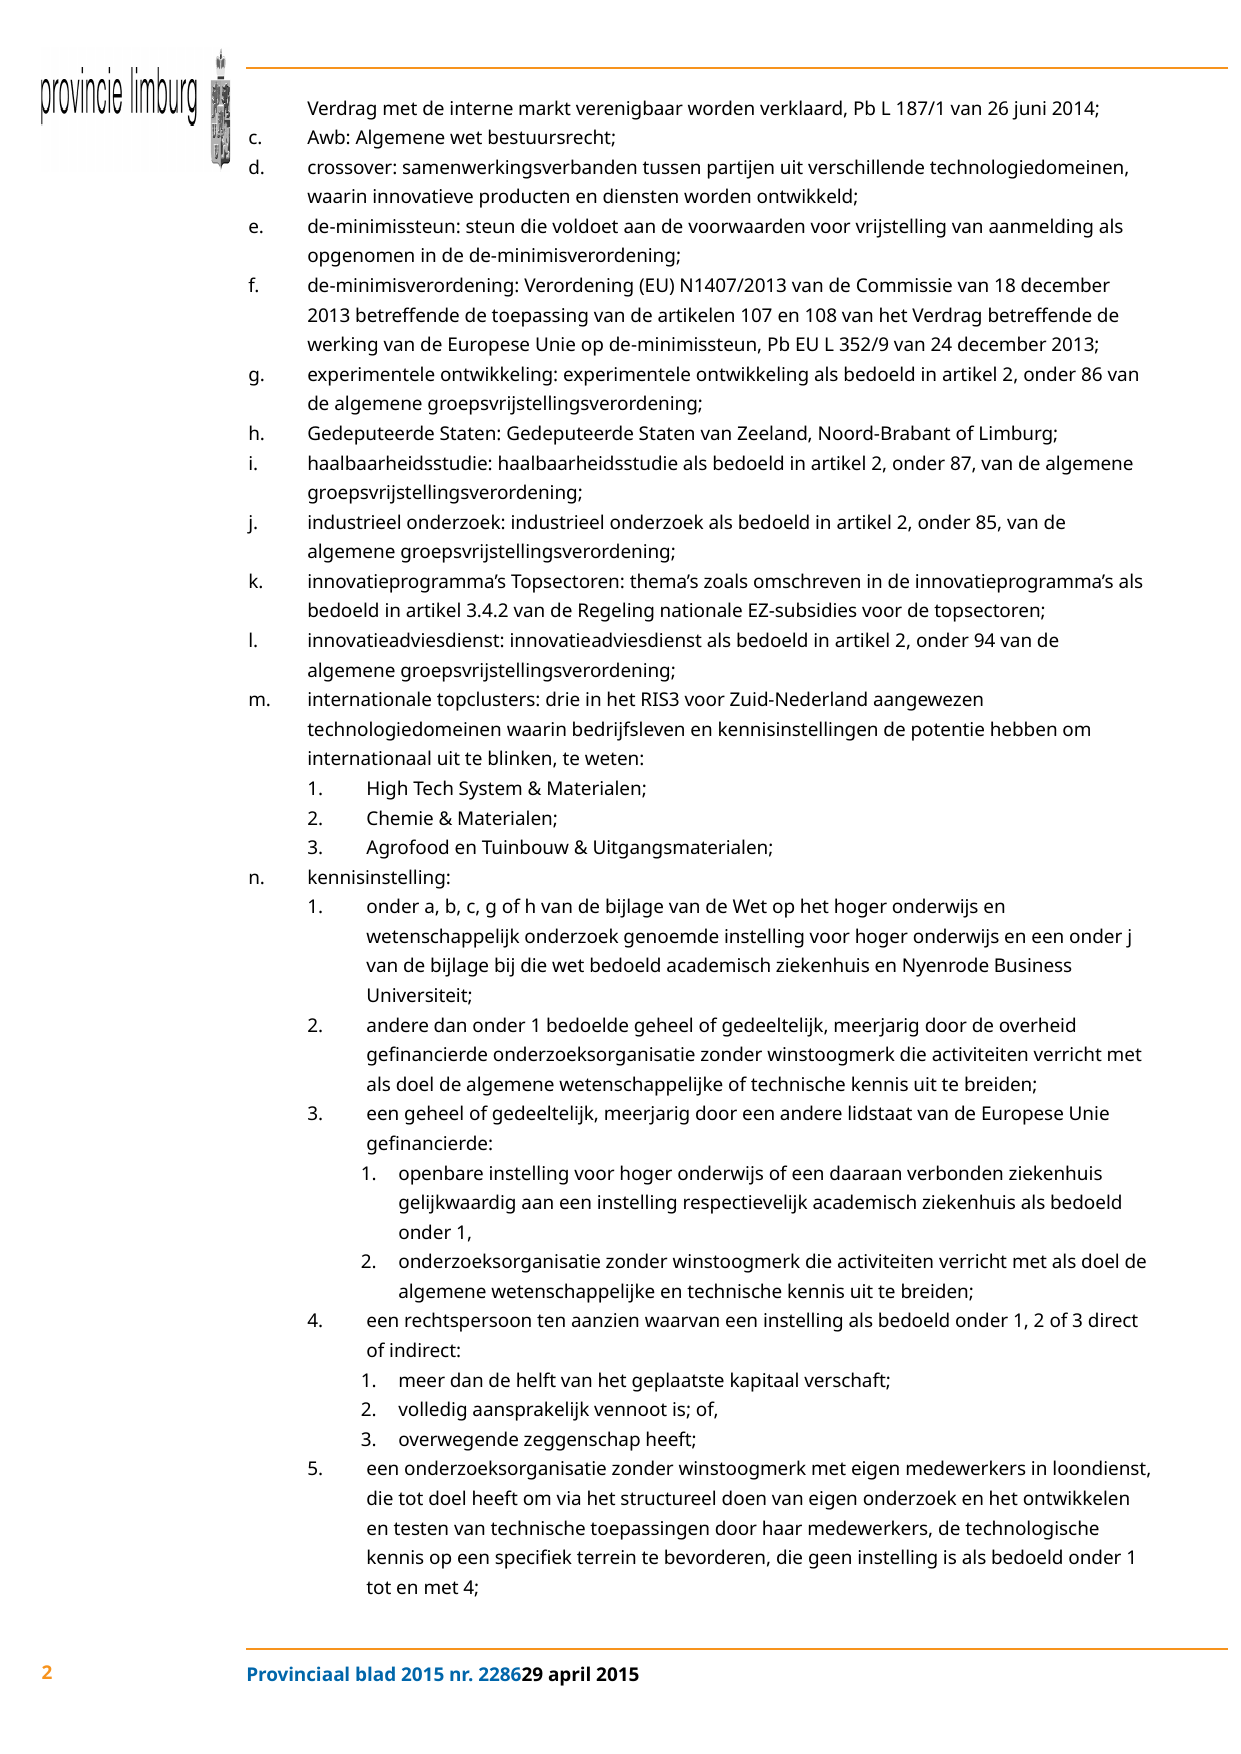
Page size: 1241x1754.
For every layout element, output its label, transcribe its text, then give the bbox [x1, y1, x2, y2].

list volledig aansprakelijk vennoot is; of, [361, 1396, 1152, 1422]
list kennisinstelling: [248, 864, 1152, 890]
list onderzoeksorganisatie zonder winstoogmerk die activiteiten verricht met als doel de algemene wetenschappelijke en technische kennis uit te breiden; [361, 1248, 1152, 1304]
list onder a, b, c, g of h van de bijlage van de Wet op het hoger onderwijs en wetenschappelijk onderzoek genoemde instelling voor hoger onderwijs en een onder j van de bijlage bij die wet bedoeld academisch ziekenhuis en Nyenrode Business Universiteit; [307, 893, 1152, 1008]
list Awb: Algemene wet bestuursrecht; [248, 124, 1152, 150]
list haalbaarheidsstudie: haalbaarheidsstudie als bedoeld in artikel 2, onder 87, van de algemene groepsvrijstellingsverordening; [248, 450, 1152, 505]
list industrieel onderzoek: industrieel onderzoek als bedoeld in artikel 2, onder 85, van de algemene groepsvrijstellingsverordening; [248, 509, 1152, 564]
list Chemie & Materialen; [307, 805, 1152, 831]
list andere dan onder 1 bedoelde geheel of gedeeltelijk, meerjarig door de overheid gefinancierde onderzoeksorganisatie zonder winstoogmerk die activiteiten verricht met als doel de algemene wetenschappelijke of technische kennis uit te breiden; [307, 1012, 1152, 1097]
list de-minimissteun: steun die voldoet aan de voorwaarden voor vrijstelling van aanmelding als opgenomen in de de-minimisverordening; [248, 213, 1152, 268]
list Agrofood en Tuinbouw & Uitgangsmaterialen; [307, 834, 1152, 860]
list meer dan de helft van het geplaatste kapitaal verschaft; [361, 1367, 1152, 1393]
list openbare instelling voor hoger onderwijs of een daaraan verbonden ziekenhuis gelijkwaardig aan een instelling respectievelijk academisch ziekenhuis als bedoeld onder 1, [361, 1160, 1152, 1245]
list experimentele ontwikkeling: experimentele ontwikkeling als bedoeld in artikel 2, onder 86 van de algemene groepsvrijstellingsverordening; [248, 361, 1152, 416]
list de-minimisverordening: Verordening (EU) N1407/2013 van de Commissie van 18 december 2013 betreffende de toepassing van de artikelen 107 en 108 van het Verdrag betreffende de werking van de Europese Unie op de-minimissteun, Pb EU L 352/9 van 24 december 2013; [248, 272, 1152, 357]
list innovatieadviesdienst: innovatieadviesdienst als bedoeld in artikel 2, onder 94 van de algemene groepsvrijstellingsverordening; [248, 627, 1152, 683]
list High Tech System & Materialen; [307, 775, 1152, 801]
list een geheel of gedeeltelijk, meerjarig door een andere lidstaat van de Europese Unie gefinancierde: [307, 1101, 1152, 1156]
list internationale topclusters: drie in het RIS3 voor Zuid-Nederland aangewezen technologiedomeinen waarin bedrijfsleven en kennisinstellingen de potentie hebben om internationaal uit te blinken, te weten: [248, 686, 1152, 771]
list een onderzoeksorganisatie zonder winstoogmerk met eigen medewerkers in loondienst, die tot doel heeft om via het structureel doen van eigen onderzoek en het ontwikkelen en testen van technische toepassingen door haar medewerkers, de technologische kennis op een specifiek terrein te bevorderen, die geen instelling is als bedoeld onder 1 tot en met 4; [307, 1456, 1152, 1600]
list Gedeputeerde Staten: Gedeputeerde Staten van Zeeland, Noord-Brabant of Limburg; [248, 420, 1152, 446]
list Verdrag met de interne markt verenigbaar worden verklaard, Pb L 187/1 van 26 juni 2014; [248, 95, 1152, 121]
list overwegende zeggenschap heeft; [361, 1426, 1152, 1452]
list innovatieprogramma’s Topsectoren: thema’s zoals omschreven in de innovatieprogramma’s als bedoeld in artikel 3.4.2 van de Regeling nationale EZ-subsidies voor de topsectoren; [248, 568, 1152, 623]
list een rechtspersoon ten aanzien waarvan een instelling als bedoeld onder 1, 2 of 3 direct of indirect: [307, 1308, 1152, 1363]
list crossover: samenwerkingsverbanden tussen partijen uit verschillende technologiedomeinen, waarin innovatieve producten en diensten worden ontwikkeld; [248, 154, 1152, 209]
picture [41, 47, 231, 172]
